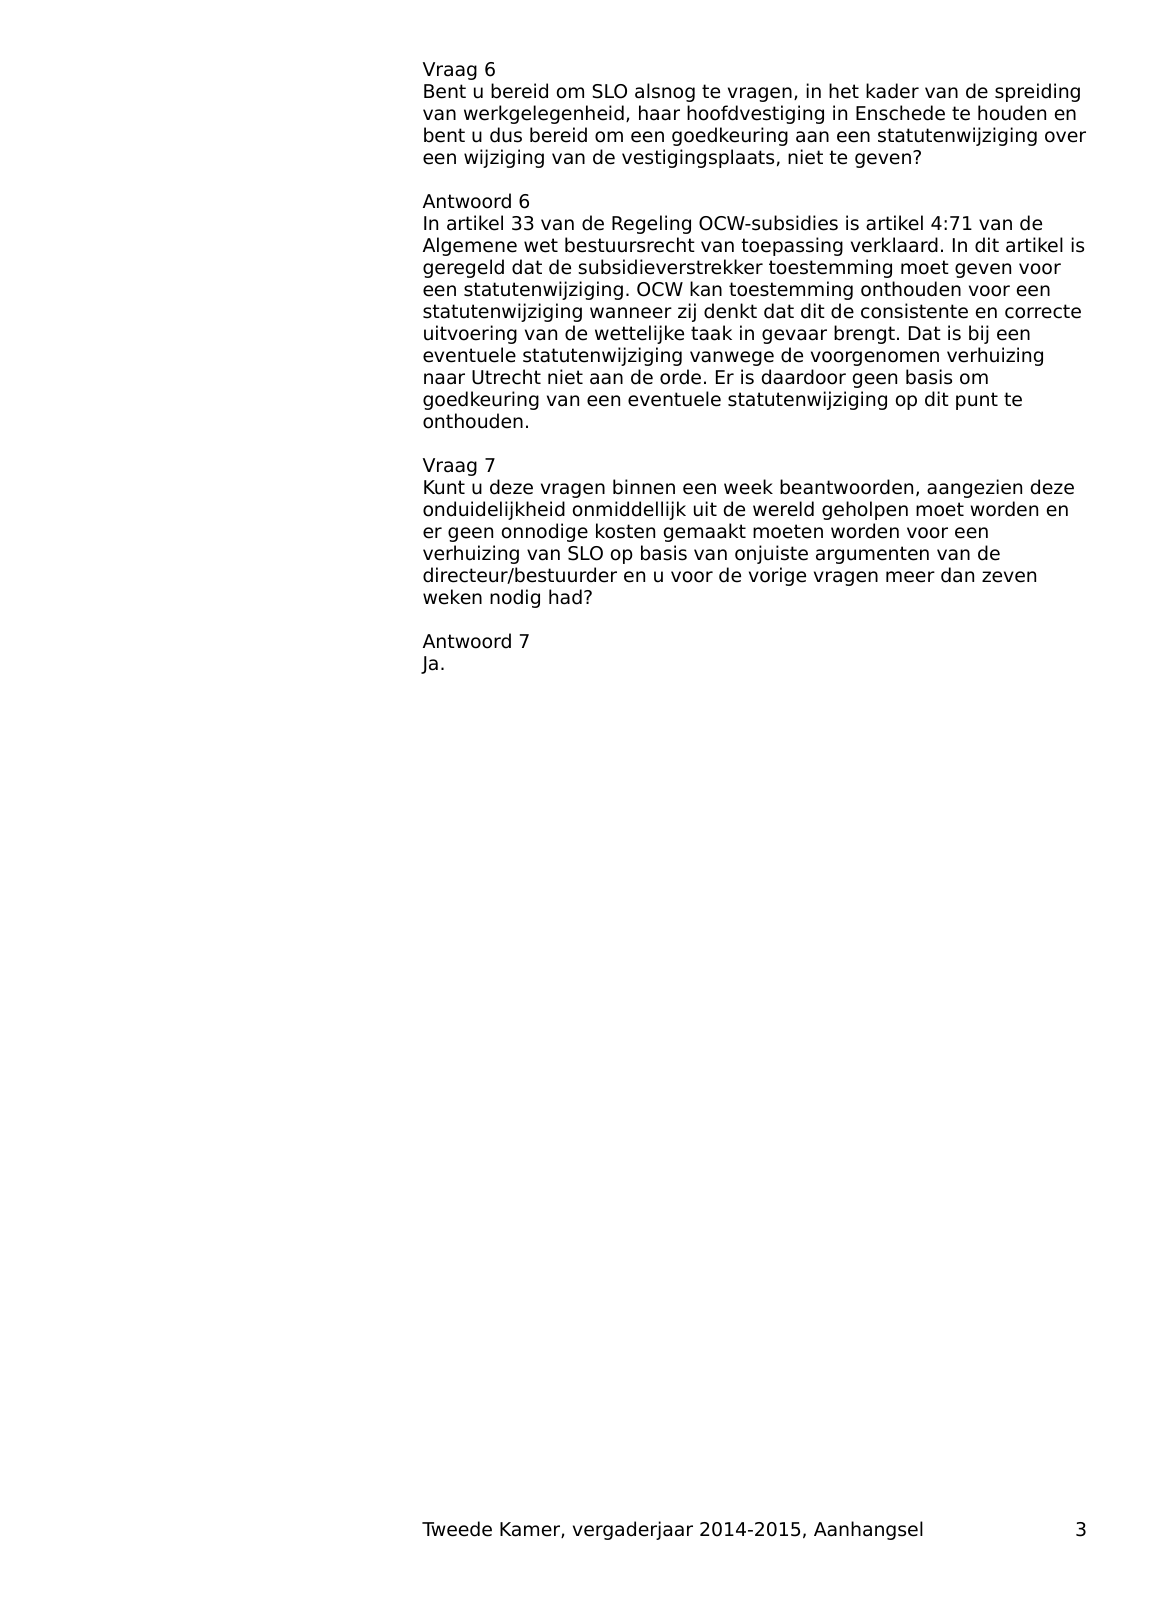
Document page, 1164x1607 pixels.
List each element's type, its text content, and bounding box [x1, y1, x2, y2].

text Bent u bereid om SLO alsnog te vragen, in het kader van de spreiding van werkgelegenheid, haar hoofdvestiging in Enschede te houden en bent u dus bereid om een goedkeuring aan een statutenwijziging over een wijziging van de vestigingsplaats, niet te geven? [422, 81, 1087, 169]
text Vraag 7 [422, 455, 1087, 477]
text Kunt u deze vragen binnen een week beantwoorden, aangezien deze onduidelijkheid onmiddellijk uit de wereld geholpen moet worden en er geen onnodige kosten gemaakt moeten worden voor een verhuizing van SLO op basis van onjuiste argumenten van de directeur/bestuurder en u voor de vorige vragen meer dan zeven weken nodig had? [422, 477, 1087, 609]
text Antwoord 6 [422, 191, 1087, 213]
text Antwoord 7 [422, 631, 1087, 653]
text Ja. [422, 653, 1087, 675]
text Vraag 6 [422, 59, 1087, 81]
text In artikel 33 van de Regeling OCW-subsidies is artikel 4:71 van de Algemene wet bestuursrecht van toepassing verklaard. In dit artikel is geregeld dat de subsidieverstrekker toestemming moet geven voor een statutenwijziging. OCW kan toestemming onthouden voor een statutenwijziging wanneer zij denkt dat dit de consistente en correcte uitvoering van de wettelijke taak in gevaar brengt. Dat is bij een eventuele statutenwijziging vanwege de voorgenomen verhuizing naar Utrecht niet aan de orde. Er is daardoor geen basis om goedkeuring van een eventuele statutenwijziging op dit punt te onthouden. [422, 213, 1087, 433]
